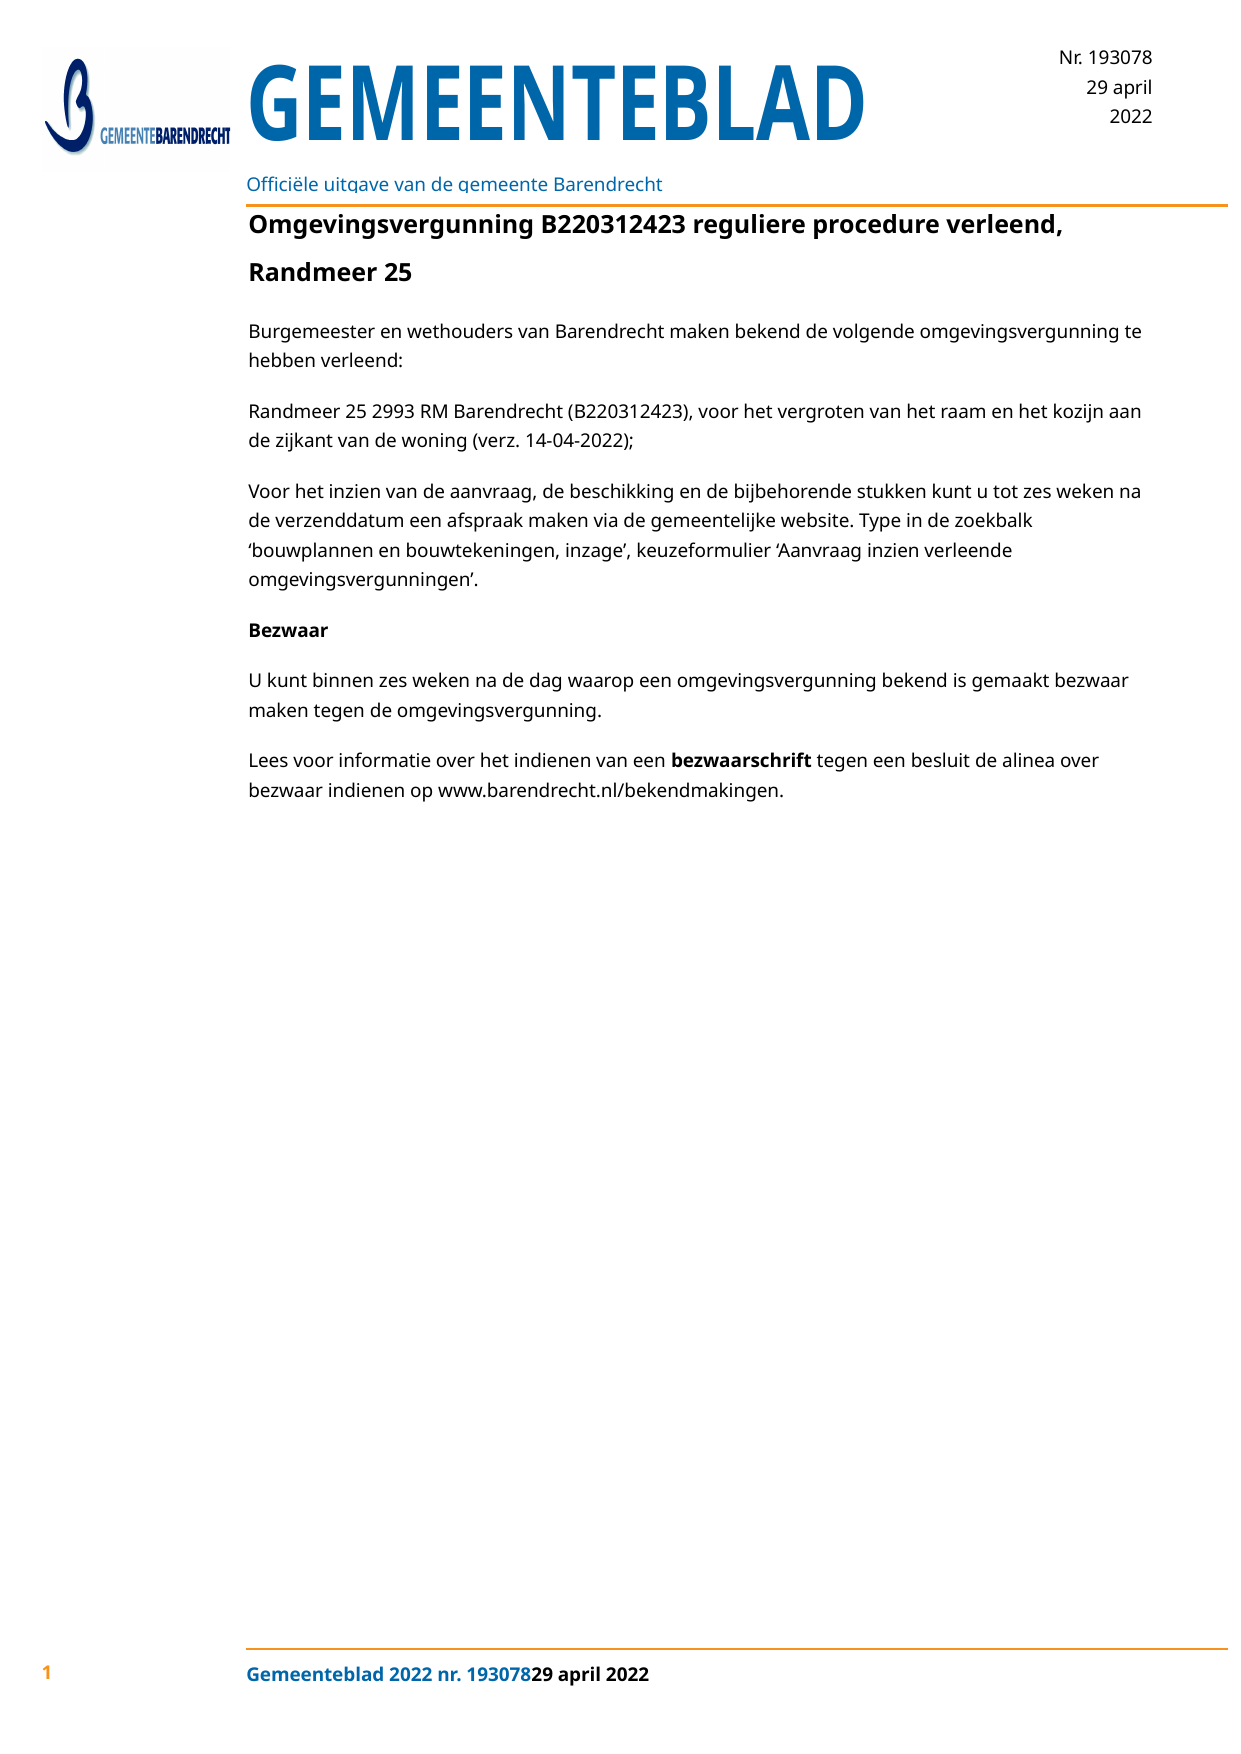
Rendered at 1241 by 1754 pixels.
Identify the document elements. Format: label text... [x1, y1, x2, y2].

text Burgemeester en wethouders van Barendrecht maken bekend de volgende omgevingsvergunning te hebben verleend: [248, 318, 1152, 373]
text Omgevingsvergunning B220312423 reguliere procedure verleend, Randmeer 25 [248, 207, 1152, 288]
text Bezwaar [248, 617, 1152, 643]
text U kunt binnen zes weken na de dag waarop een omgevingsvergunning bekend is gemaakt bezwaar maken tegen de omgevingsvergunning. [248, 667, 1152, 723]
text Voor het inzien van de aanvraag, de beschikking en de bijbehorende stukken kunt u tot zes weken na de verzenddatum een afspraak maken via de gemeentelijke website. Type in de zoekbalk ‘bouwplannen en bouwtekeningen, inzage’, keuzeformulier ‘Aanvraag inzien verleende omgevingsvergunningen’. [248, 478, 1152, 592]
text Randmeer 25 2993 RM Barendrecht (B220312423), voor het vergroten van het raam en het kozijn aan de zijkant van de woning (verz. 14-04-2022); [248, 398, 1152, 453]
picture [41, 47, 231, 172]
text Lees voor informatie over het indienen van een bezwaarschrift tegen een besluit de alinea over bezwaar indienen op www.barendrecht.nl/bekendmakingen. [248, 747, 1152, 803]
